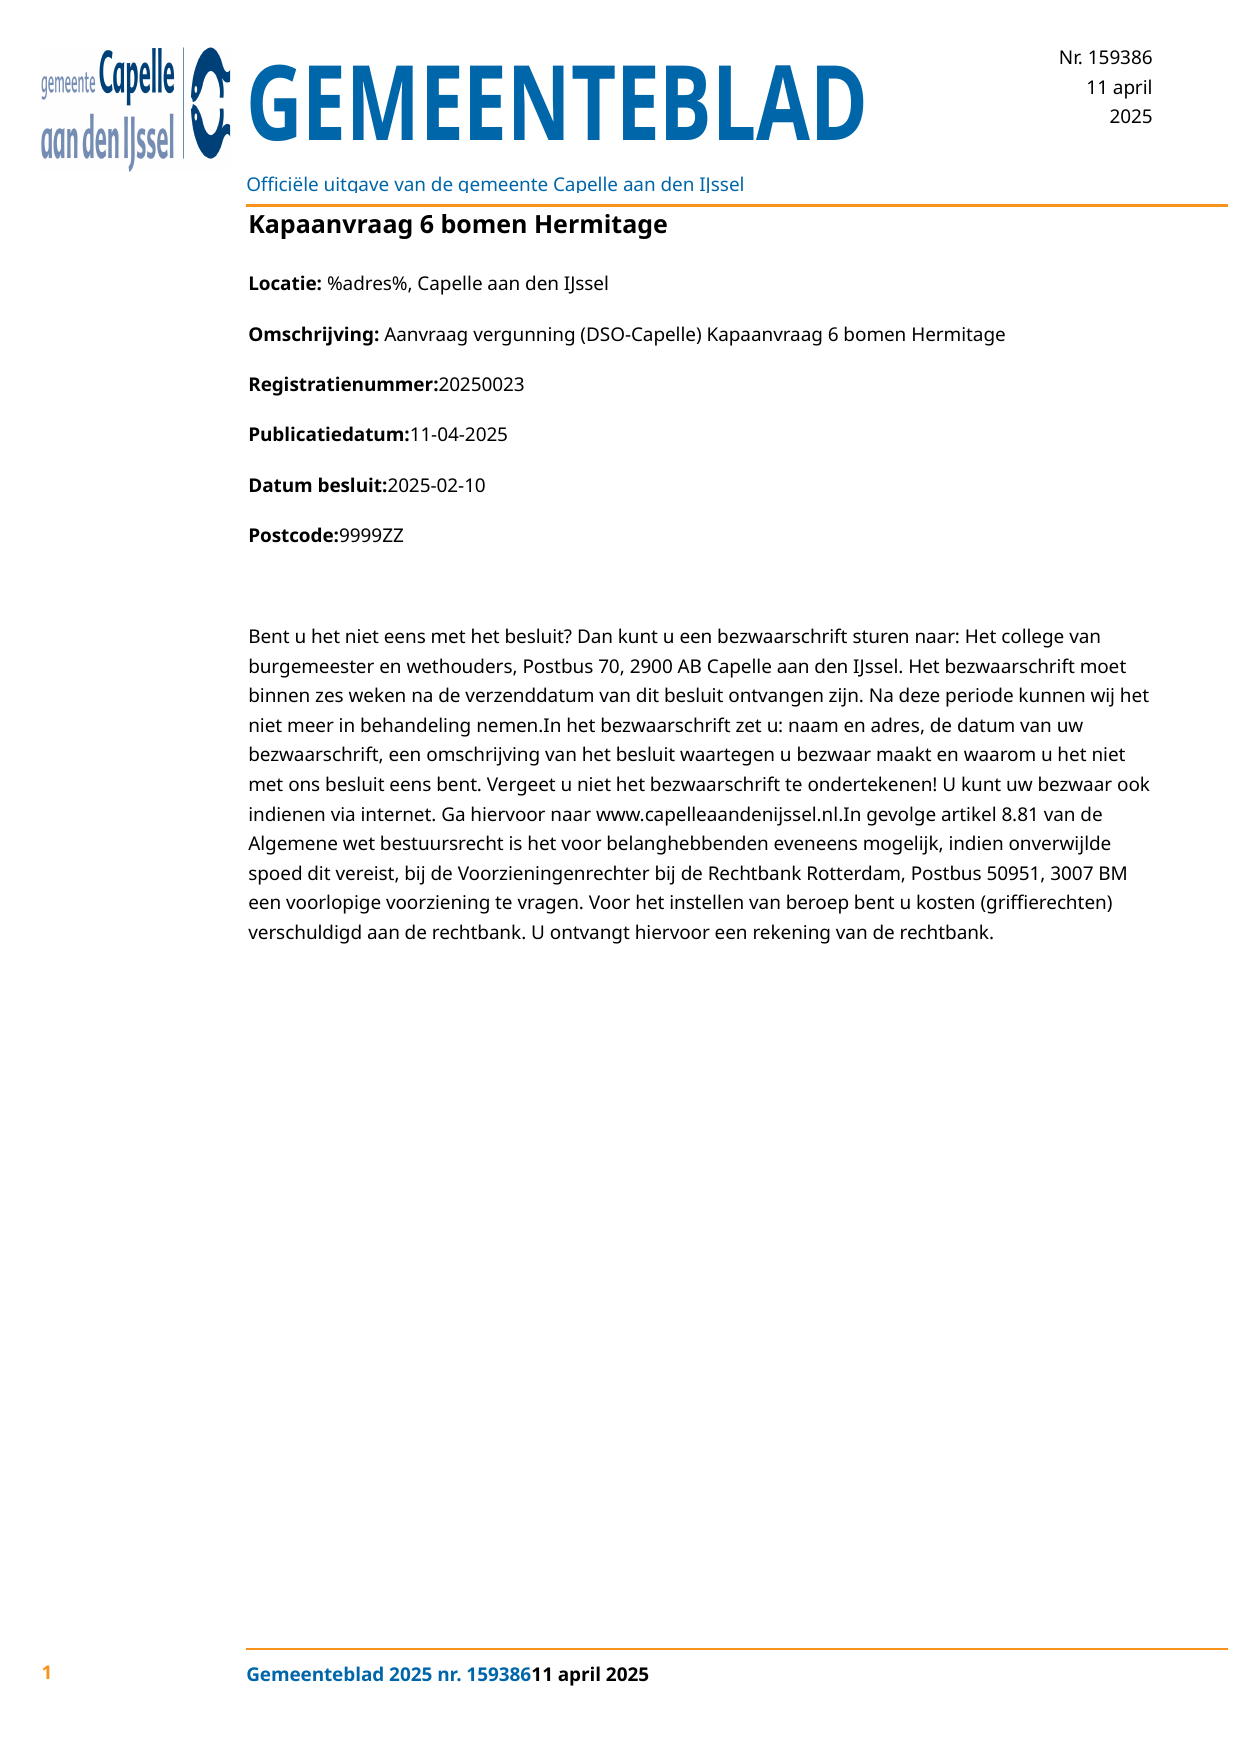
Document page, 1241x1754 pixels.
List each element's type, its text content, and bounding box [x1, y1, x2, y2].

text Kapaanvraag 6 bomen Hermitage [248, 207, 1152, 241]
text Omschrijving: Aanvraag vergunning (DSO-Capelle) Kapaanvraag 6 bomen Hermitage [248, 321, 1152, 346]
text Bent u het niet eens met het besluit? Dan kunt u een bezwaarschrift sturen naar: Het college van burgemeester en wethouders, Postbus 70, 2900 AB Capelle aan den IJssel. Het bezwaarschrift moet binnen zes weken na de verzenddatum van dit besluit ontvangen zijn. Na deze periode kunnen wij het niet meer in behandeling nemen.In het bezwaarschrift zet u: naam en adres, de datum van uw bezwaarschrift, een omschrijving van het besluit waartegen u bezwaar maakt en waarom u het niet met ons besluit eens bent. Vergeet u niet het bezwaarschrift te ondertekenen! U kunt uw bezwaar ook indienen via internet. Ga hiervoor naar www.capelleaandenijssel.nl.In gevolge artikel 8.81 van de Algemene wet bestuursrecht is het voor belanghebbenden eveneens mogelijk, indien onverwijlde spoed dit vereist, bij de Voorzieningenrechter bij de Rechtbank Rotterdam, Postbus 50951, 3007 BM een voorlopige voorziening te vragen. Voor het instellen van beroep bent u kosten (griffierechten) verschuldigd aan de rechtbank. U ontvangt hiervoor een rekening van de rechtbank. [248, 623, 1152, 945]
text Registratienummer:20250023 [248, 371, 1152, 397]
text Datum besluit:2025-02-10 [248, 472, 1152, 498]
text Postcode:9999ZZ [248, 522, 1152, 548]
text Locatie: %adres%, Capelle aan den IJssel [248, 270, 1152, 296]
text Publicatiedatum:11-04-2025 [248, 422, 1152, 447]
picture [41, 47, 231, 172]
